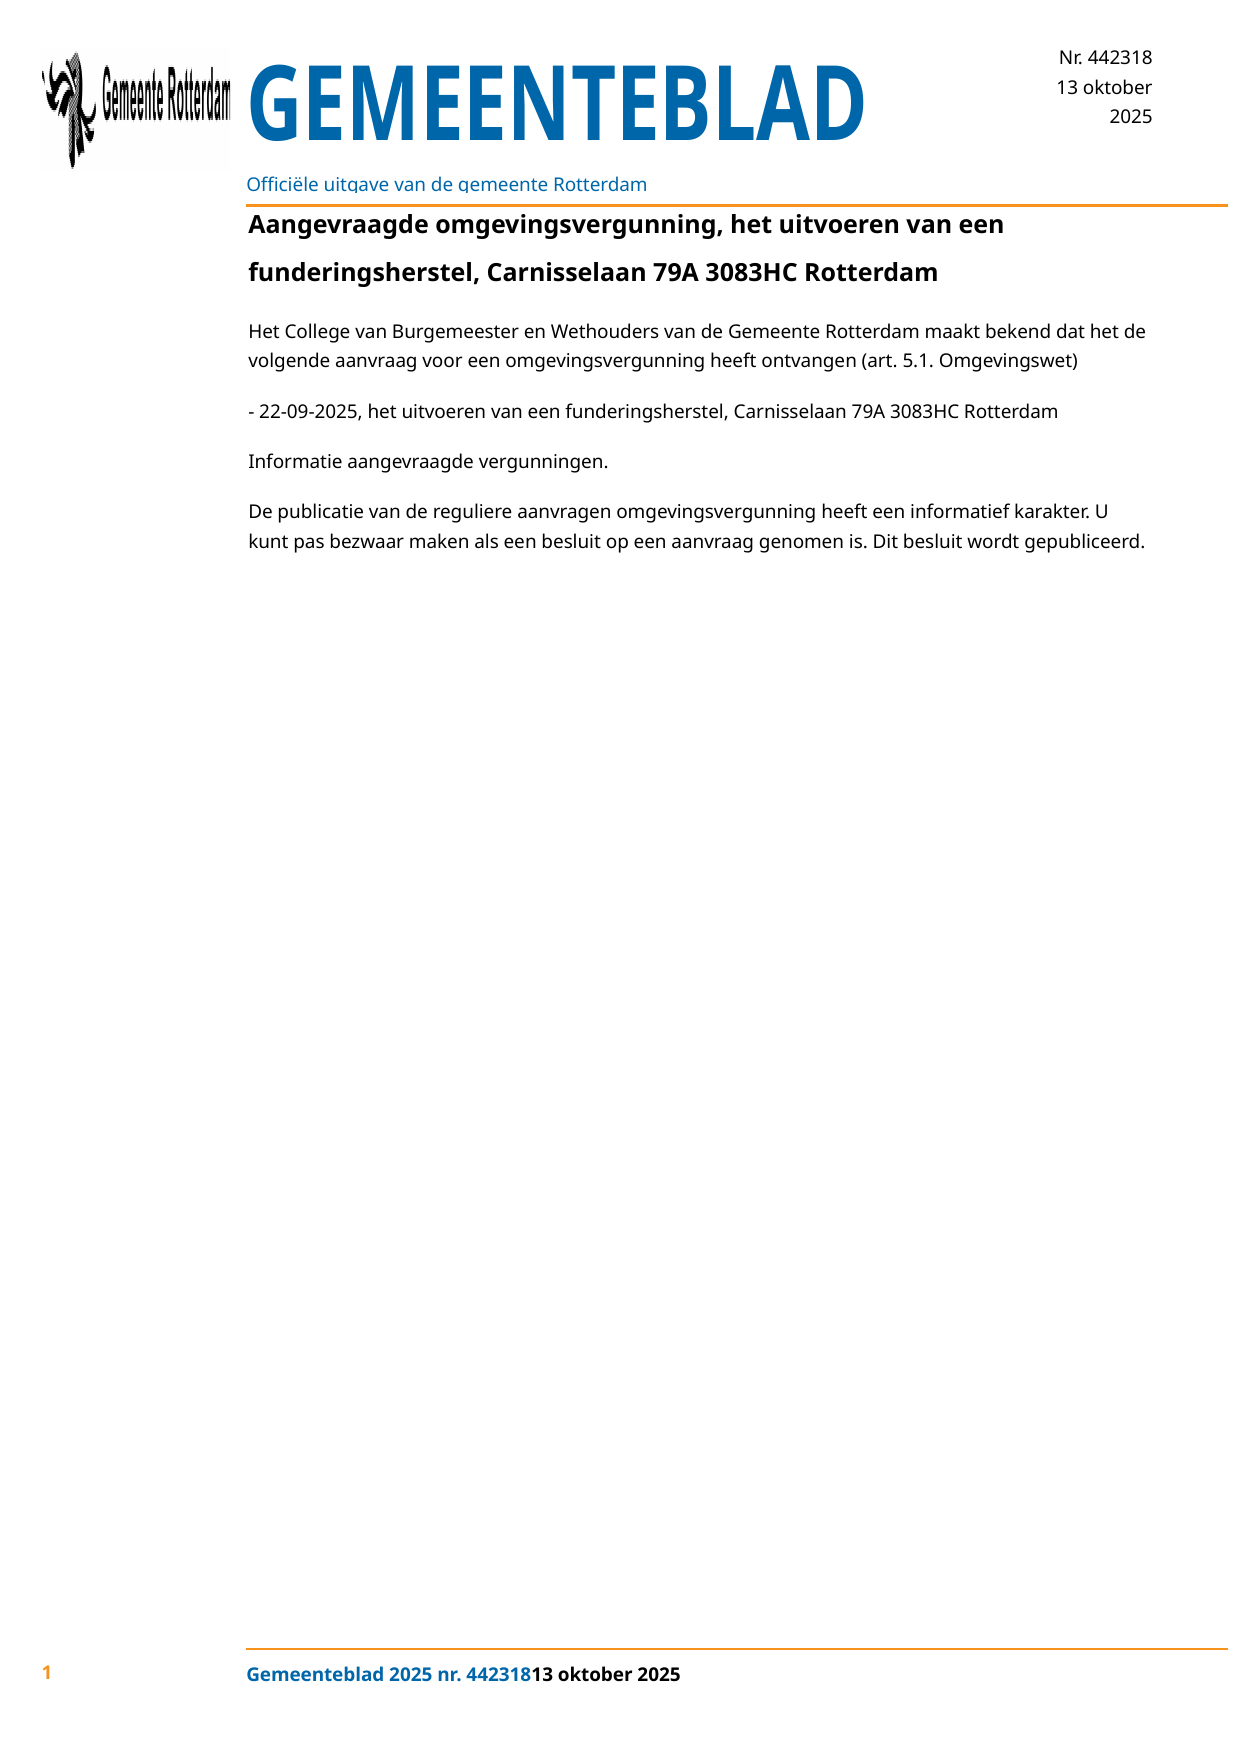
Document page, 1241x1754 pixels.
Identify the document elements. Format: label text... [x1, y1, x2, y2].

text Aangevraagde omgevingsvergunning, het uitvoeren van een funderingsherstel, Carnisselaan 79A 3083HC Rotterdam [248, 207, 1152, 288]
text Het College van Burgemeester en Wethouders van de Gemeente Rotterdam maakt bekend dat het de volgende aanvraag voor een omgevingsvergunning heeft ontvangen (art. 5.1. Omgevingswet) [248, 318, 1152, 373]
text Informatie aangevraagde vergunningen. [248, 448, 1152, 474]
picture [41, 47, 231, 172]
text - 22-09-2025, het uitvoeren van een funderingsherstel, Carnisselaan 79A 3083HC Rotterdam [248, 398, 1152, 424]
text De publicatie van de reguliere aanvragen omgevingsvergunning heeft een informatief karakter. U kunt pas bezwaar maken als een besluit op een aanvraag genomen is. Dit besluit wordt gepubliceerd. [248, 499, 1152, 554]
